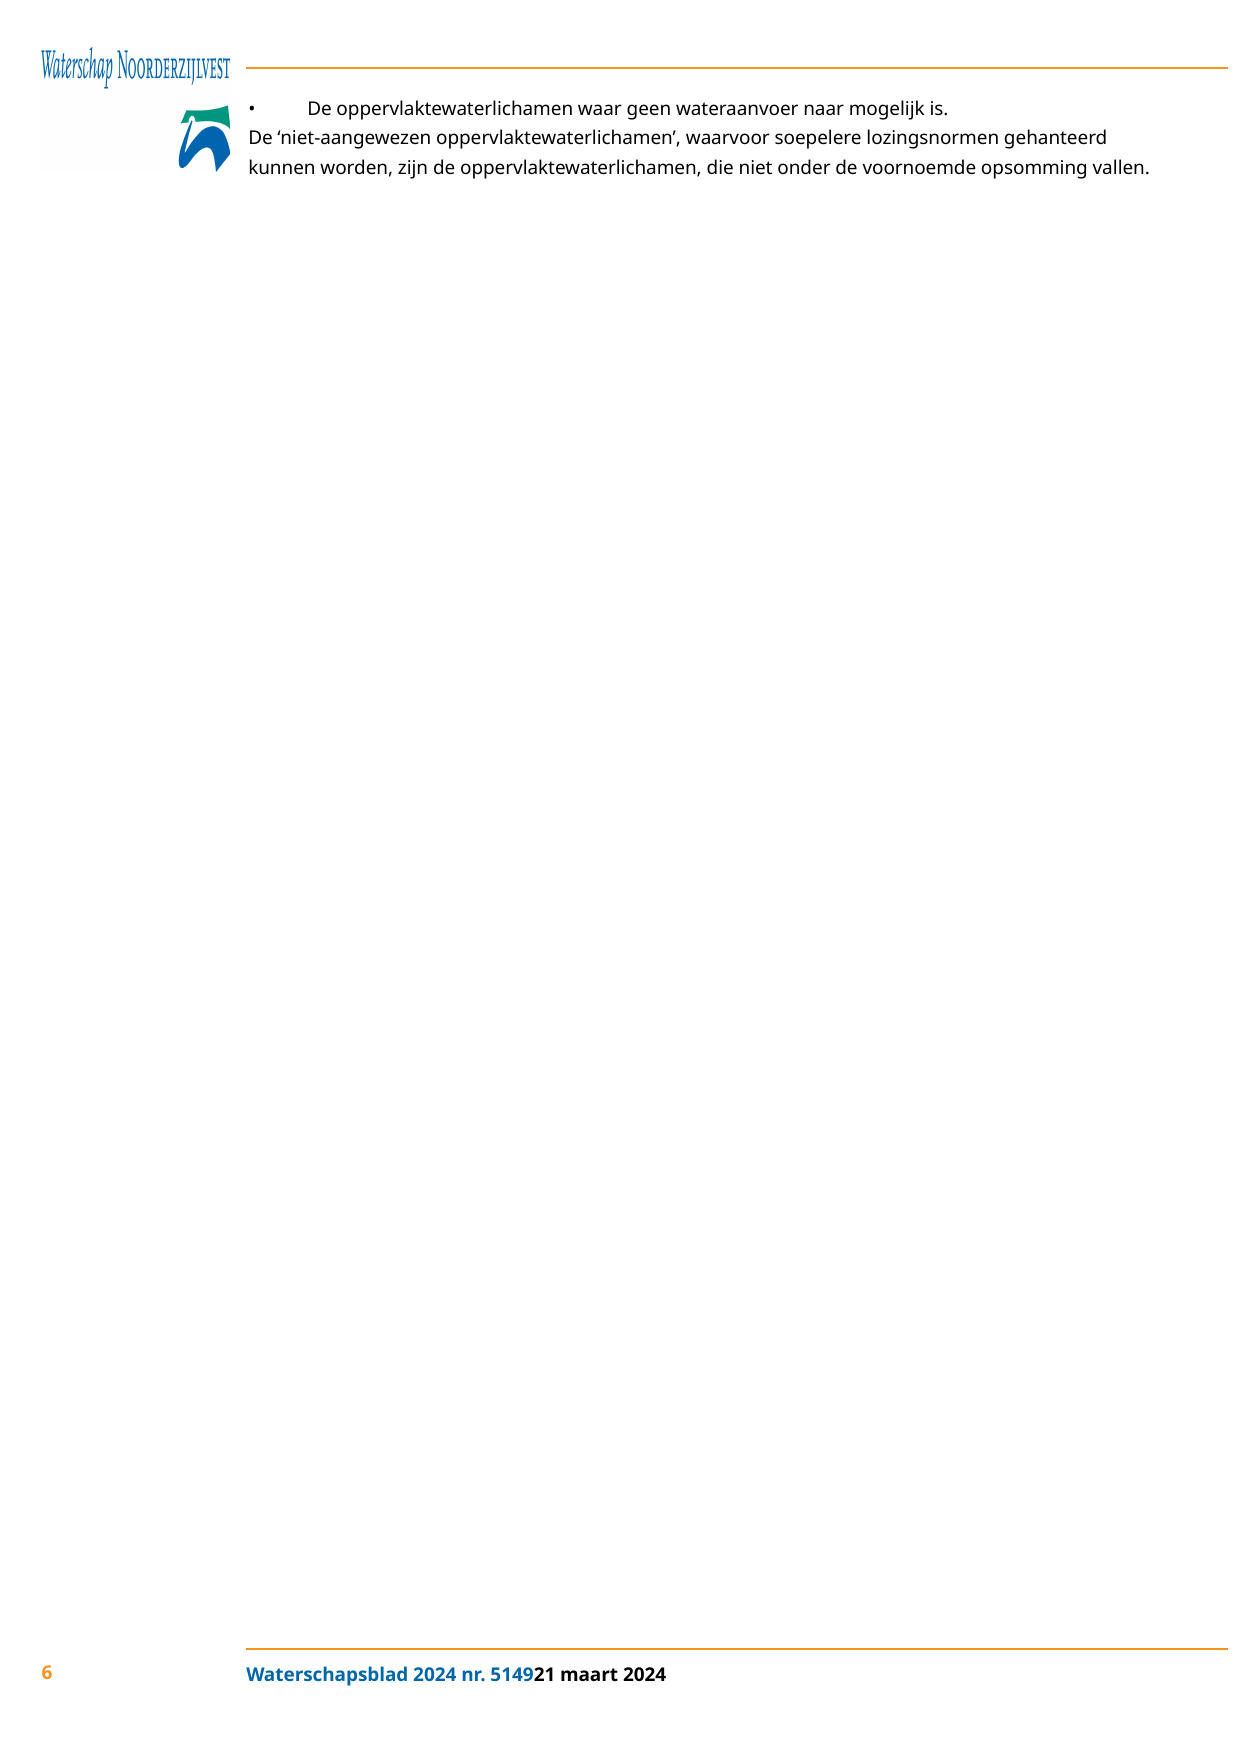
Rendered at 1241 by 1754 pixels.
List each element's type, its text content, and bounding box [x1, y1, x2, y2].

list De oppervlaktewaterlichamen waar geen wateraanvoer naar mogelijk is. [248, 95, 1152, 121]
picture [41, 47, 231, 172]
text De ‘niet-aangewezen oppervlaktewaterlichamen’, waarvoor soepelere lozingsnormen gehanteerd kunnen worden, zijn de oppervlaktewaterlichamen, die niet onder de voornoemde opsomming vallen. [248, 124, 1152, 180]
